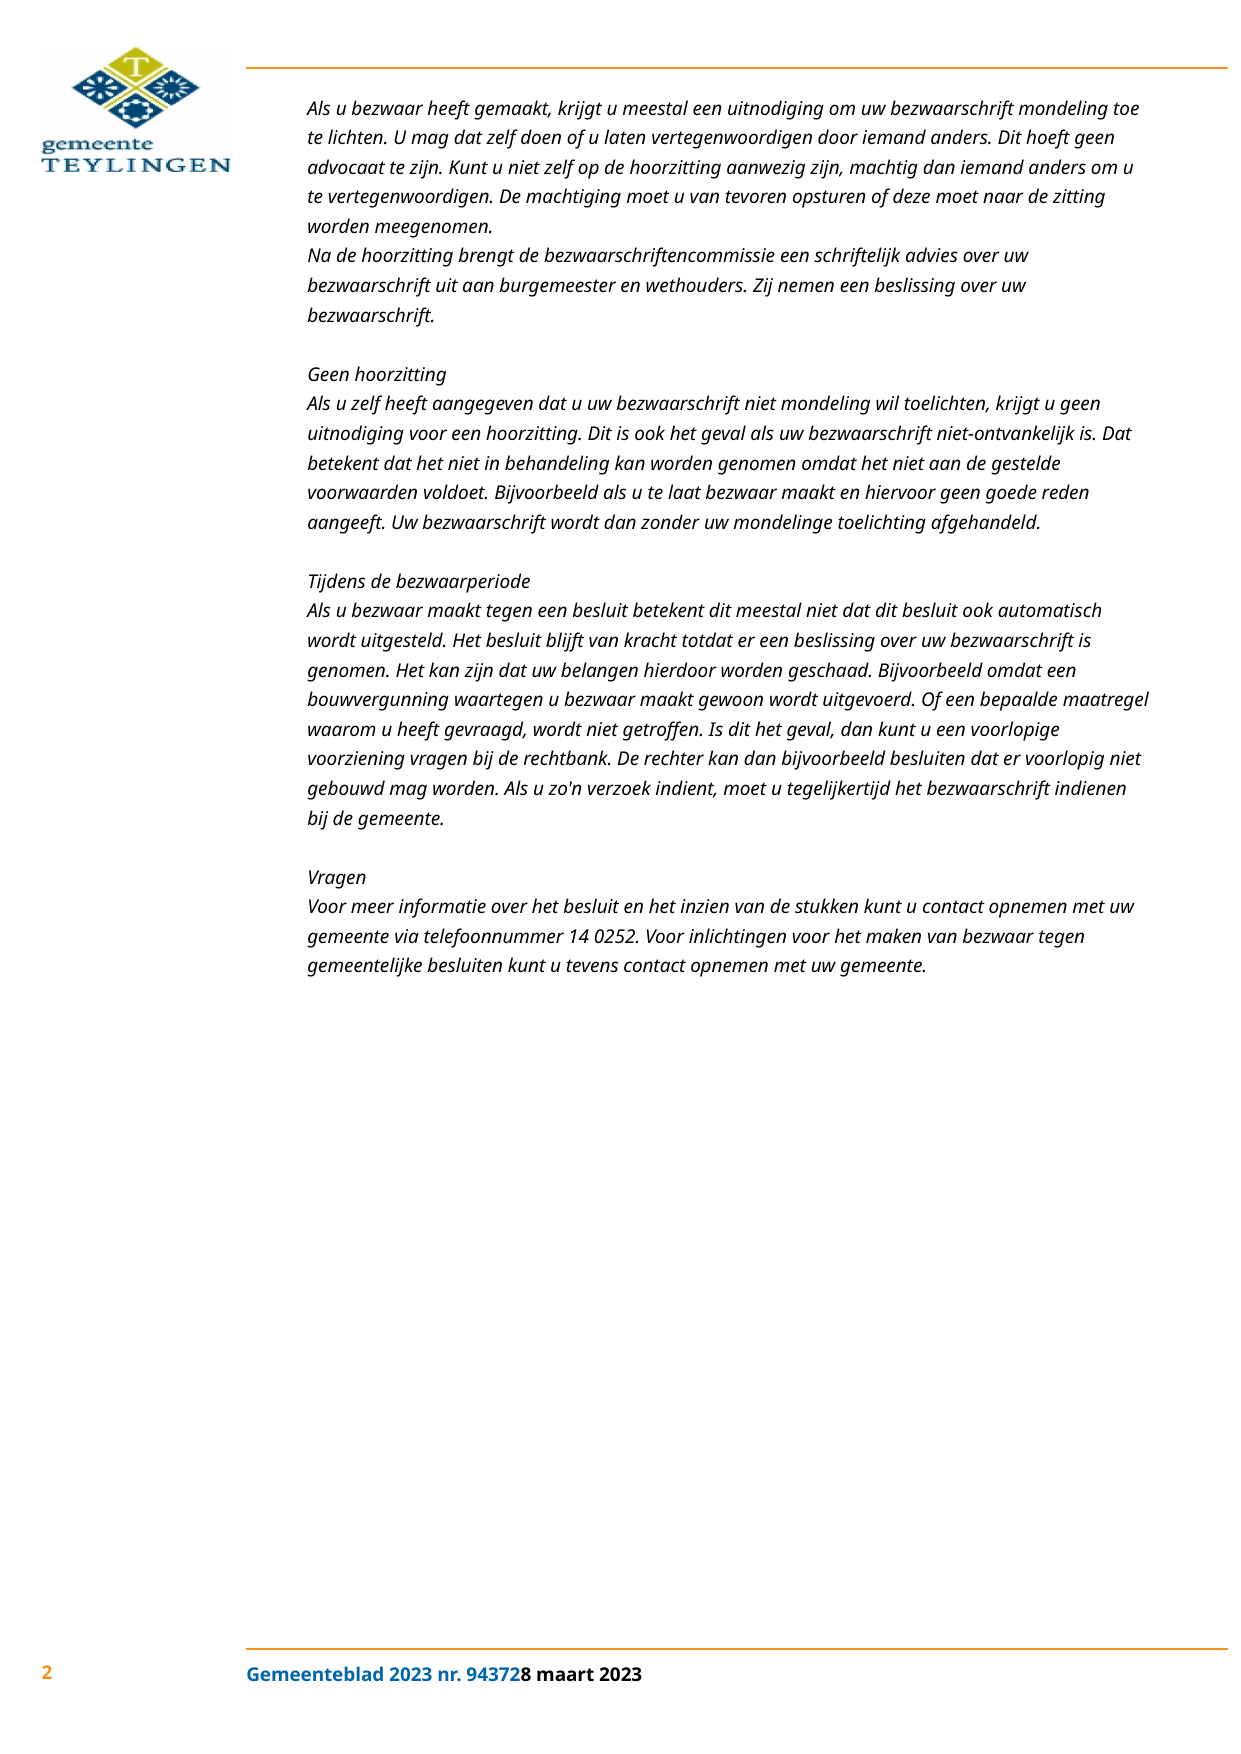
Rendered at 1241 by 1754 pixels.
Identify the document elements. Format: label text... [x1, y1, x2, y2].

list Geen hoorzitting [248, 361, 1152, 387]
list Als u bezwaar maakt tegen een besluit betekent dit meestal niet dat dit besluit ook automatisch wordt uitgesteld. Het besluit blijft van kracht totdat er een beslissing over uw bezwaarschrift is genomen. Het kan zijn dat uw belangen hierdoor worden geschaad. Bijvoorbeeld omdat een bouwvergunning waartegen u bezwaar maakt gewoon wordt uitgevoerd. Of een bepaalde maatregel waarom u heeft gevraagd, wordt niet getroffen. Is dit het geval, dan kunt u een voorlopige voorziening vragen bij de rechtbank. De rechter kan dan bijvoorbeeld besluiten dat er voorlopig niet gebouwd mag worden. Als u zo'n verzoek indient, moet u tegelijkertijd het bezwaarschrift indienen bij de gemeente. [248, 598, 1152, 831]
list Tijdens de bezwaarperiode [248, 568, 1152, 594]
list Als u bezwaar heeft gemaakt, krijgt u meestal een uitnodiging om uw bezwaarschrift mondeling toe te lichten. U mag dat zelf doen of u laten vertegenwoordigen door iemand anders. Dit hoeft geen advocaat te zijn. Kunt u niet zelf op de hoorzitting aanwezig zijn, machtig dan iemand anders om u te vertegenwoordigen. De machtiging moet u van tevoren opsturen of deze moet naar de zitting worden meegenomen. [248, 95, 1152, 239]
picture [41, 47, 231, 172]
list Na de hoorzitting brengt de bezwaarschriftencommissie een schriftelijk advies over uw bezwaarschrift uit aan burgemeester en wethouders. Zij nemen een beslissing over uw bezwaarschrift. [248, 243, 1152, 328]
list Als u zelf heeft aangegeven dat u uw bezwaarschrift niet mondeling wil toelichten, krijgt u geen uitnodiging voor een hoorzitting. Dit is ook het geval als uw bezwaarschrift niet-ontvankelijk is. Dat betekent dat het niet in behandeling kan worden genomen omdat het niet aan de gestelde voorwaarden voldoet. Bijvoorbeeld als u te laat bezwaar maakt en hiervoor geen goede reden aangeeft. Uw bezwaarschrift wordt dan zonder uw mondelinge toelichting afgehandeld. [248, 391, 1152, 535]
list Voor meer informatie over het besluit en het inzien van de stukken kunt u contact opnemen met uw gemeente via telefoonnummer 14 0252. Voor inlichtingen voor het maken van bezwaar tegen gemeentelijke besluiten kunt u tevens contact opnemen met uw gemeente. [248, 893, 1152, 978]
list Vragen [248, 864, 1152, 890]
